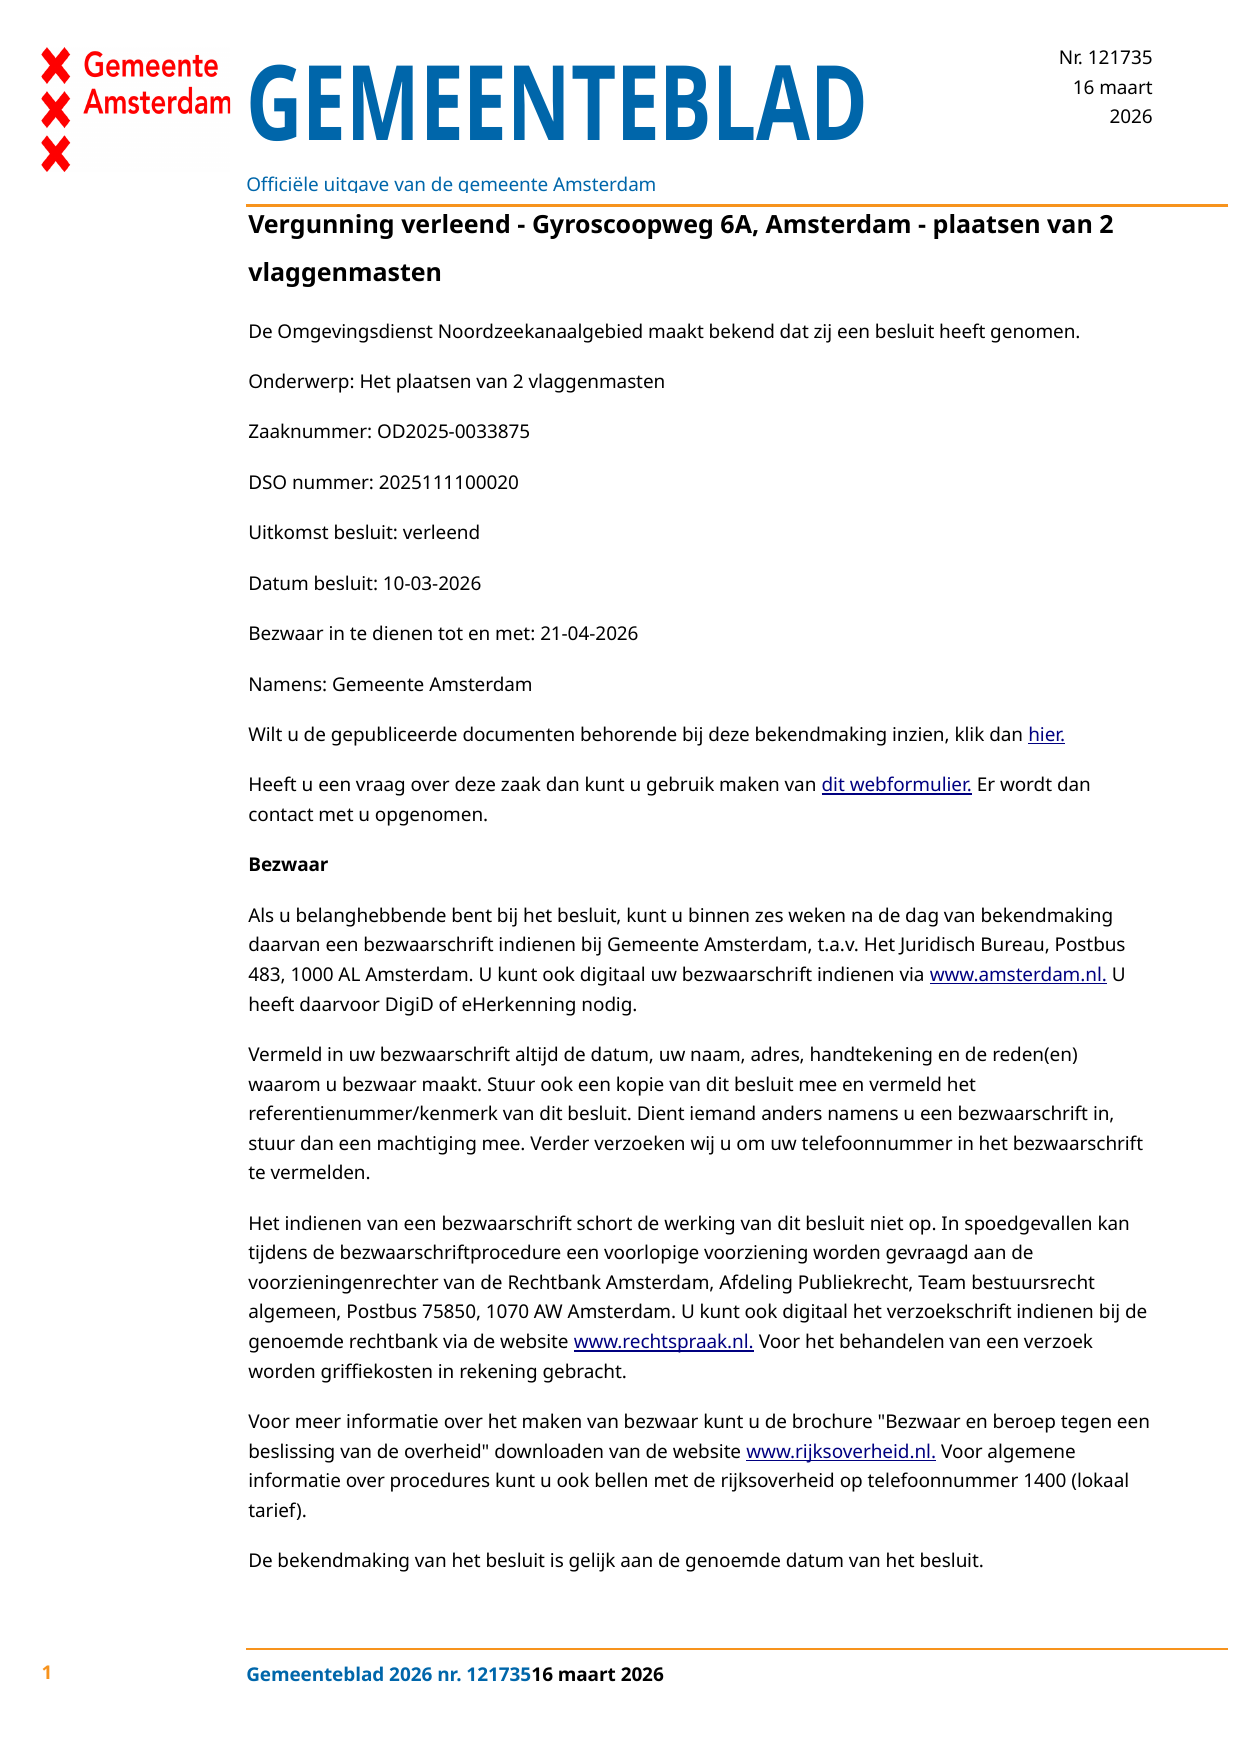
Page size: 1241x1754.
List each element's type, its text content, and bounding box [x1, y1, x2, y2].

text Als u belanghebbende bent bij het besluit, kunt u binnen zes weken na de dag van bekendmaking daarvan een bezwaarschrift indienen bij Gemeente Amsterdam, t.a.v. Het Juridisch Bureau, Postbus 483, 1000 AL Amsterdam. U kunt ook digitaal uw bezwaarschrift indienen via www.amsterdam.nl. U heeft daarvoor DigiD of eHerkenning nodig. [248, 902, 1152, 1017]
text De Omgevingsdienst Noordzeekanaalgebied maakt bekend dat zij een besluit heeft genomen. [248, 318, 1152, 344]
text Onderwerp: Het plaatsen van 2 vlaggenmasten [248, 368, 1152, 394]
picture [41, 47, 231, 172]
text Bezwaar [248, 852, 1152, 877]
text Datum besluit: 10-03-2026 [248, 570, 1152, 596]
text Bezwaar in te dienen tot en met: 21-04-2026 [248, 620, 1152, 646]
text Heeft u een vraag over deze zaak dan kunt u gebruik maken van dit webformulier. Er wordt dan contact met u opgenomen. [248, 772, 1152, 827]
text Namens: Gemeente Amsterdam [248, 671, 1152, 697]
text Het indienen van een bezwaarschrift schort de werking van dit besluit niet op. In spoedgevallen kan tijdens de bezwaarschriftprocedure een voorlopige voorziening worden gevraagd aan de voorzieningenrechter van de Rechtbank Amsterdam, Afdeling Publiekrecht, Team bestuursrecht algemeen, Postbus 75850, 1070 AW Amsterdam. U kunt ook digitaal het verzoekschrift indienen bij de genoemde rechtbank via de website www.rechtspraak.nl. Voor het behandelen van een verzoek worden griffiekosten in rekening gebracht. [248, 1210, 1152, 1384]
text DSO nummer: 2025111100020 [248, 469, 1152, 495]
text De bekendmaking van het besluit is gelijk aan de genoemde datum van het besluit. [248, 1547, 1152, 1573]
text Zaaknummer: OD2025-0033875 [248, 419, 1152, 444]
text Voor meer informatie over het maken van bezwaar kunt u de brochure "Bezwaar en beroep tegen een beslissing van de overheid" downloaden van de website www.rijksoverheid.nl. Voor algemene informatie over procedures kunt u ook bellen met de rijksoverheid op telefoonnummer 1400 (lokaal tarief). [248, 1408, 1152, 1523]
text Vermeld in uw bezwaarschrift altijd de datum, uw naam, adres, handtekening en de reden(en) waarom u bezwaar maakt. Stuur ook een kopie van dit besluit mee en vermeld het referentienummer/kenmerk van dit besluit. Dient iemand anders namens u een bezwaarschrift in, stuur dan een machtiging mee. Verder verzoeken wij u om uw telefoonnummer in het bezwaarschrift te vermelden. [248, 1041, 1152, 1185]
text Vergunning verleend - Gyroscoopweg 6A, Amsterdam - plaatsen van 2 vlaggenmasten [248, 207, 1152, 288]
text Wilt u de gepubliceerde documenten behorende bij deze bekendmaking inzien, klik dan hier. [248, 721, 1152, 747]
text Uitkomst besluit: verleend [248, 519, 1152, 545]
